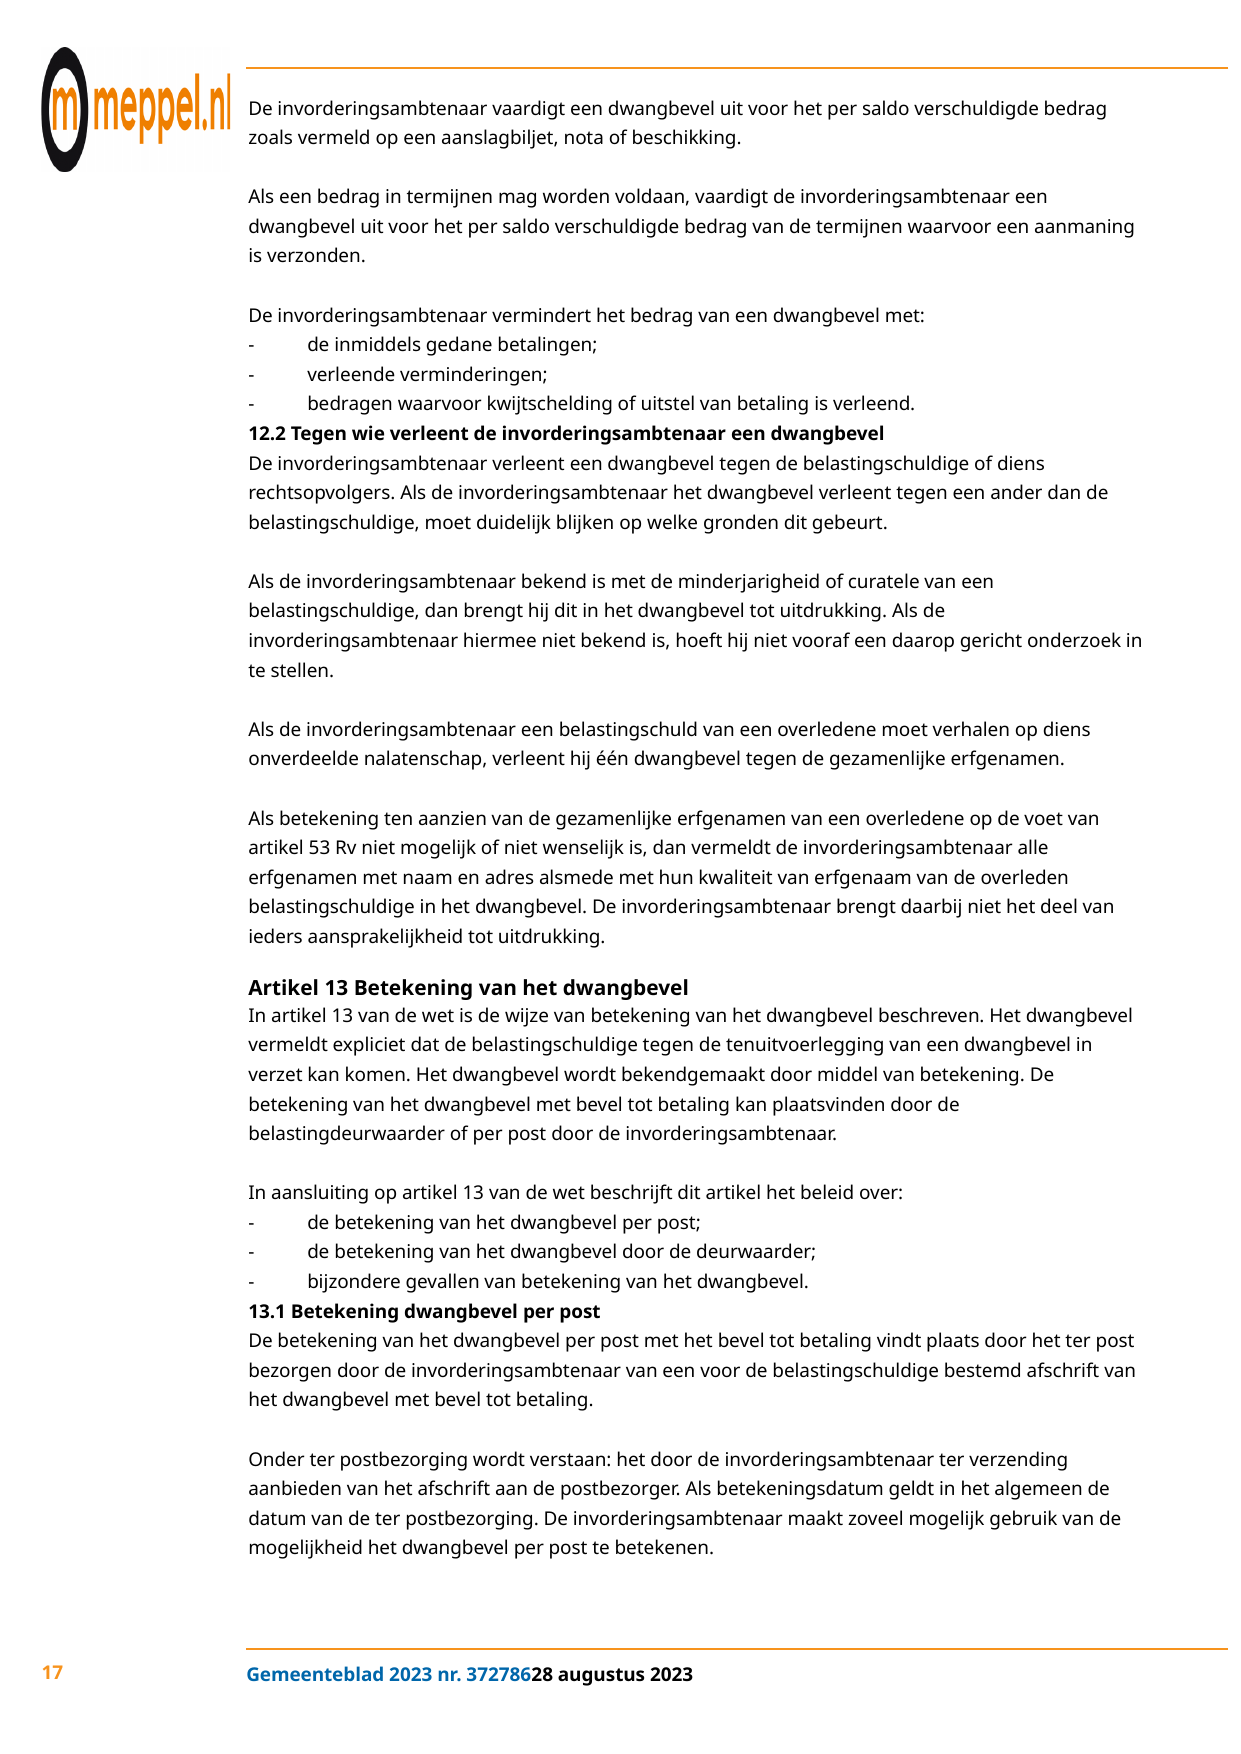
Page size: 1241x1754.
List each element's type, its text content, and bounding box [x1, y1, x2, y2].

text Als de invorderingsambtenaar bekend is met de minderjarigheid of curatele van een belastingschuldige, dan brengt hij dit in het dwangbevel tot uitdrukking. Als de invorderingsambtenaar hiermee niet bekend is, hoeft hij niet vooraf een daarop gericht onderzoek in te stellen. [248, 568, 1152, 683]
text De invorderingsambtenaar vermindert het bedrag van een dwangbevel met: [248, 302, 1152, 328]
list de betekening van het dwangbevel door de deurwaarder; [248, 1239, 1152, 1264]
text 13.1 Betekening dwangbevel per post [248, 1298, 1152, 1323]
text In artikel 13 van de wet is de wijze van betekening van het dwangbevel beschreven. Het dwangbevel vermeldt expliciet dat de belastingschuldige tegen de tenuitvoerlegging van een dwangbevel in verzet kan komen. Het dwangbevel wordt bekendgemaakt door middel van betekening. De betekening van het dwangbevel met bevel tot betaling kan plaatsvinden door de belastingdeurwaarder of per post door de invorderingsambtenaar. [248, 1002, 1152, 1146]
list verleende verminderingen; [248, 361, 1152, 387]
list de betekening van het dwangbevel per post; [248, 1209, 1152, 1235]
list de inmiddels gedane betalingen; [248, 331, 1152, 357]
text Als betekening ten aanzien van de gezamenlijke erfgenamen van een overledene op de voet van artikel 53 Rv niet mogelijk of niet wenselijk is, dan vermeldt de invorderingsambtenaar alle erfgenamen met naam en adres alsmede met hun kwaliteit van erfgenaam van de overleden belastingschuldige in het dwangbevel. De invorderingsambtenaar brengt daarbij niet het deel van ieders aansprakelijkheid tot uitdrukking. [248, 805, 1152, 949]
picture [41, 47, 231, 172]
list bijzondere gevallen van betekening van het dwangbevel. [248, 1268, 1152, 1294]
text De invorderingsambtenaar vaardigt een dwangbevel uit voor het per saldo verschuldigde bedrag zoals vermeld op een aanslagbiljet, nota of beschikking. [248, 95, 1152, 150]
text 12.2 Tegen wie verleent de invorderingsambtenaar een dwangbevel [248, 420, 1152, 446]
text Als een bedrag in termijnen mag worden voldaan, vaardigt de invorderingsambtenaar een dwangbevel uit voor het per saldo verschuldigde bedrag van de termijnen waarvoor een aanmaning is verzonden. [248, 183, 1152, 268]
text Als de invorderingsambtenaar een belastingschuld van een overledene moet verhalen op diens onverdeelde nalatenschap, verleent hij één dwangbevel tegen de gezamenlijke erfgenamen. [248, 716, 1152, 771]
text De betekening van het dwangbevel per post met het bevel tot betaling vindt plaats door het ter post bezorgen door de invorderingsambtenaar van een voor de belastingschuldige bestemd afschrift van het dwangbevel met bevel tot betaling. [248, 1327, 1152, 1412]
text In aansluiting op artikel 13 van de wet beschrijft dit artikel het beleid over: [248, 1179, 1152, 1205]
text De invorderingsambtenaar verleent een dwangbevel tegen de belastingschuldige of diens rechtsopvolgers. Als de invorderingsambtenaar het dwangbevel verleent tegen een ander dan de belastingschuldige, moet duidelijk blijken op welke gronden dit gebeurt. [248, 450, 1152, 535]
text Artikel 13 Betekening van het dwangbevel [248, 973, 1152, 1002]
list bedragen waarvoor kwijtschelding of uitstel van betaling is verleend. [248, 391, 1152, 416]
text Onder ter postbezorging wordt verstaan: het door de invorderingsambtenaar ter verzending aanbieden van het afschrift aan de postbezorger. Als betekeningsdatum geldt in het algemeen de datum van de ter postbezorging. De invorderingsambtenaar maakt zoveel mogelijk gebruik van de mogelijkheid het dwangbevel per post te betekenen. [248, 1446, 1152, 1560]
